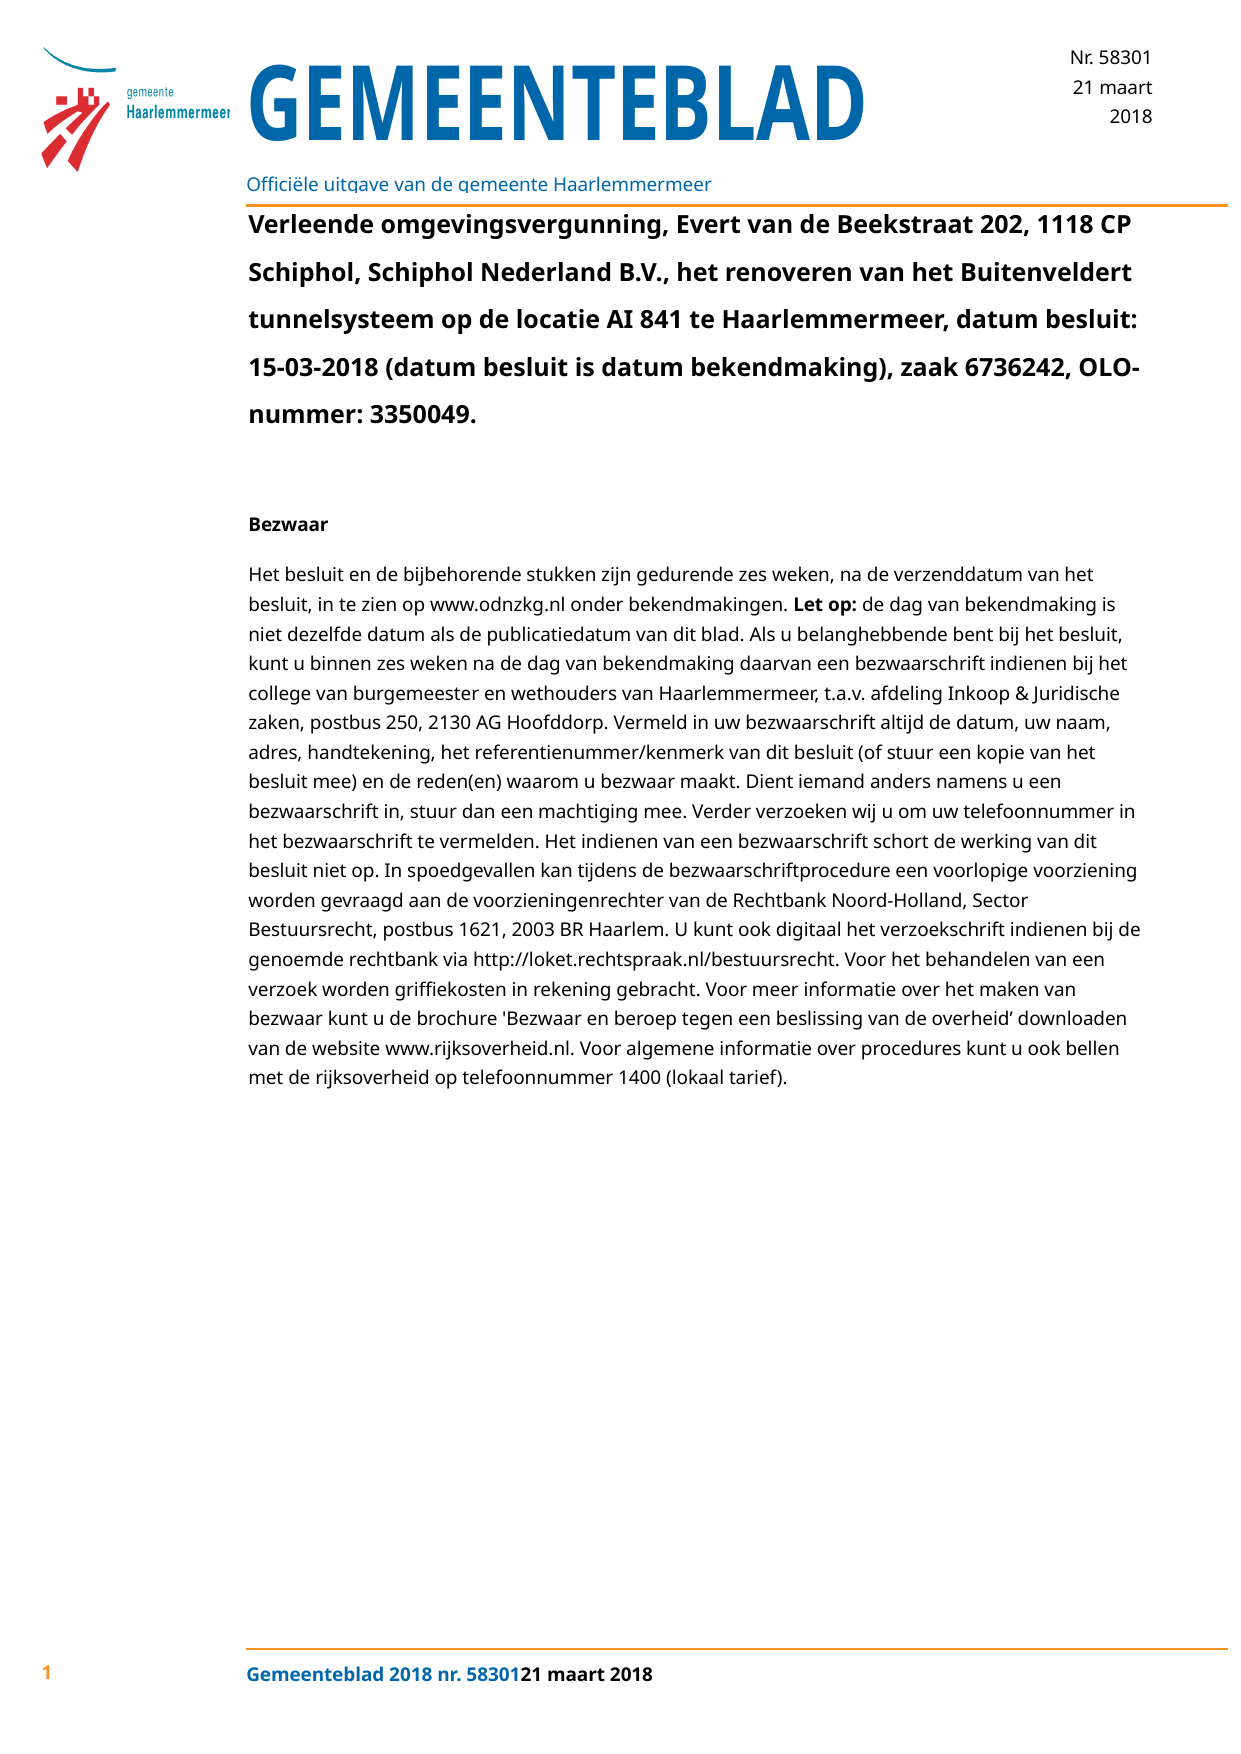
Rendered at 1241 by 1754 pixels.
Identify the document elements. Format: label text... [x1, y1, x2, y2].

text Verleende omgevingsvergunning, Evert van de Beekstraat 202, 1118 CP Schiphol, Schiphol Nederland B.V., het renoveren van het Buitenveldert tunnelsysteem op de locatie AI 841 te Haarlemmermeer, datum besluit: 15-03-2018 (datum besluit is datum bekendmaking), zaak 6736242, OLO-nummer: 3350049. [248, 207, 1152, 431]
text Het besluit en de bijbehorende stukken zijn gedurende zes weken, na de verzenddatum van het besluit, in te zien op www.odnzkg.nl onder bekendmakingen. Let op: de dag van bekendmaking is niet dezelfde datum als de publicatiedatum van dit blad. Als u belanghebbende bent bij het besluit, kunt u binnen zes weken na de dag van bekendmaking daarvan een bezwaarschrift indienen bij het college van burgemeester en wethouders van Haarlemmermeer, t.a.v. afdeling Inkoop & Juridische zaken, postbus 250, 2130 AG Hoofddorp. Vermeld in uw bezwaarschrift altijd de datum, uw naam, adres, handtekening, het referentienummer/kenmerk van dit besluit (of stuur een kopie van het besluit mee) en de reden(en) waarom u bezwaar maakt. Dient iemand anders namens u een bezwaarschrift in, stuur dan een machtiging mee. Verder verzoeken wij u om uw telefoonnummer in het bezwaarschrift te vermelden. Het indienen van een bezwaarschrift schort de werking van dit besluit niet op. In spoedgevallen kan tijdens de bezwaarschriftprocedure een voorlopige voorziening worden gevraagd aan de voorzieningenrechter van de Rechtbank Noord-Holland, Sector Bestuursrecht, postbus 1621, 2003 BR Haarlem. U kunt ook digitaal het verzoekschrift indienen bij de genoemde rechtbank via http://loket.rechtspraak.nl/bestuursrecht. Voor het behandelen van een verzoek worden griffiekosten in rekening gebracht. Voor meer informatie over het maken van bezwaar kunt u de brochure 'Bezwaar en beroep tegen een beslissing van de overheid’ downloaden van de website www.rijksoverheid.nl. Voor algemene informatie over procedures kunt u ook bellen met de rijksoverheid op telefoonnummer 1400 (lokaal tarief). [248, 562, 1152, 1090]
picture [41, 47, 231, 172]
text Bezwaar [248, 511, 1152, 537]
